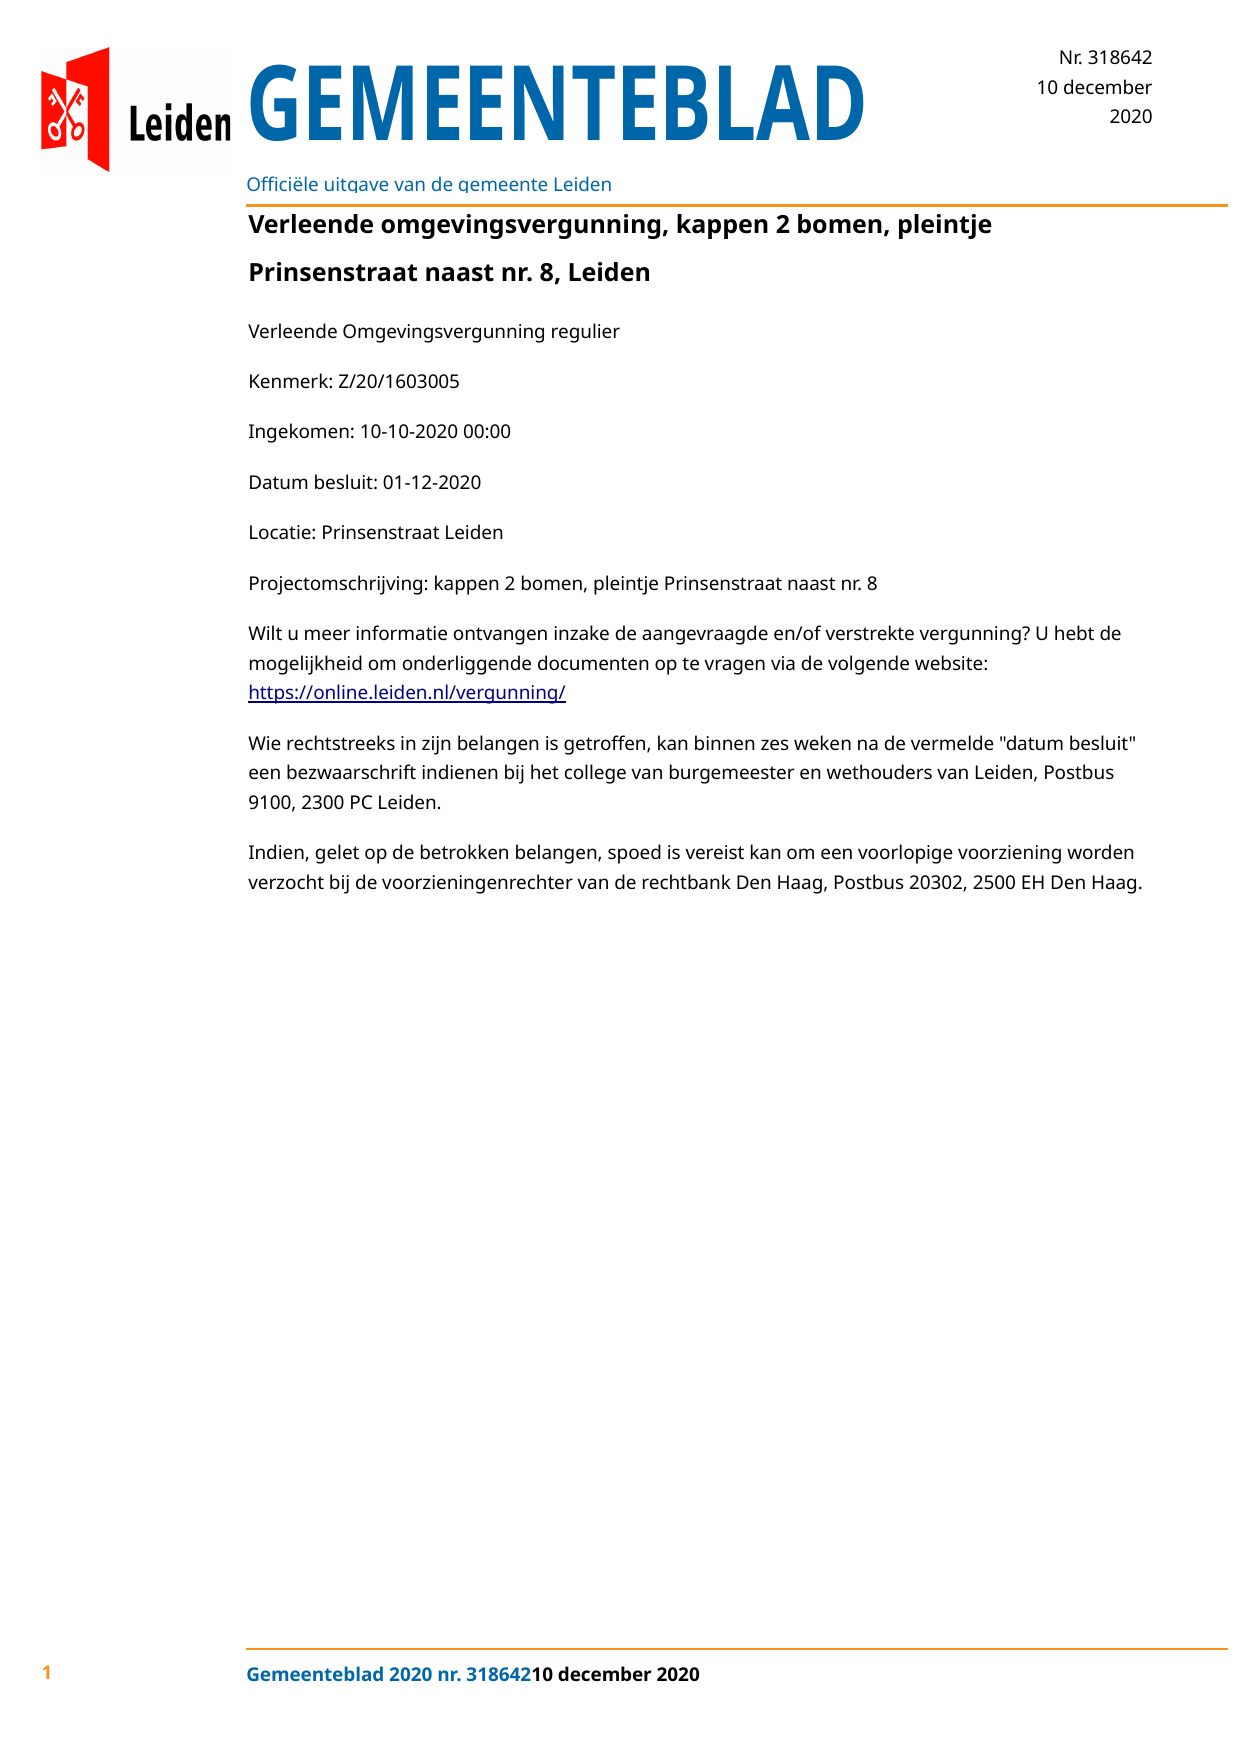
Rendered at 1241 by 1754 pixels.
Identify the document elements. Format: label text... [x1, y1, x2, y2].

text Datum besluit: 01-12-2020 [248, 469, 1152, 495]
text Kenmerk: Z/20/1603005 [248, 368, 1152, 394]
text Wilt u meer informatie ontvangen inzake de aangevraagde en/of verstrekte vergunning? U hebt de mogelijkheid om onderliggende documenten op te vragen via de volgende website: https://online.leiden.nl/vergunning/ [248, 620, 1152, 705]
text Verleende Omgevingsvergunning regulier [248, 318, 1152, 344]
text Projectomschrijving: kappen 2 bomen, pleintje Prinsenstraat naast nr. 8 [248, 570, 1152, 596]
text Locatie: Prinsenstraat Leiden [248, 519, 1152, 545]
picture [41, 47, 231, 172]
text Verleende omgevingsvergunning, kappen 2 bomen, pleintje Prinsenstraat naast nr. 8, Leiden [248, 207, 1152, 288]
text Indien, gelet op de betrokken belangen, spoed is vereist kan om een voorlopige voorziening worden verzocht bij de voorzieningenrechter van de rechtbank Den Haag, Postbus 20302, 2500 EH Den Haag. [248, 839, 1152, 895]
text Ingekomen: 10-10-2020 00:00 [248, 419, 1152, 444]
text Wie rechtstreeks in zijn belangen is getroffen, kan binnen zes weken na de vermelde "datum besluit" een bezwaarschrift indienen bij het college van burgemeester en wethouders van Leiden, Postbus 9100, 2300 PC Leiden. [248, 730, 1152, 815]
